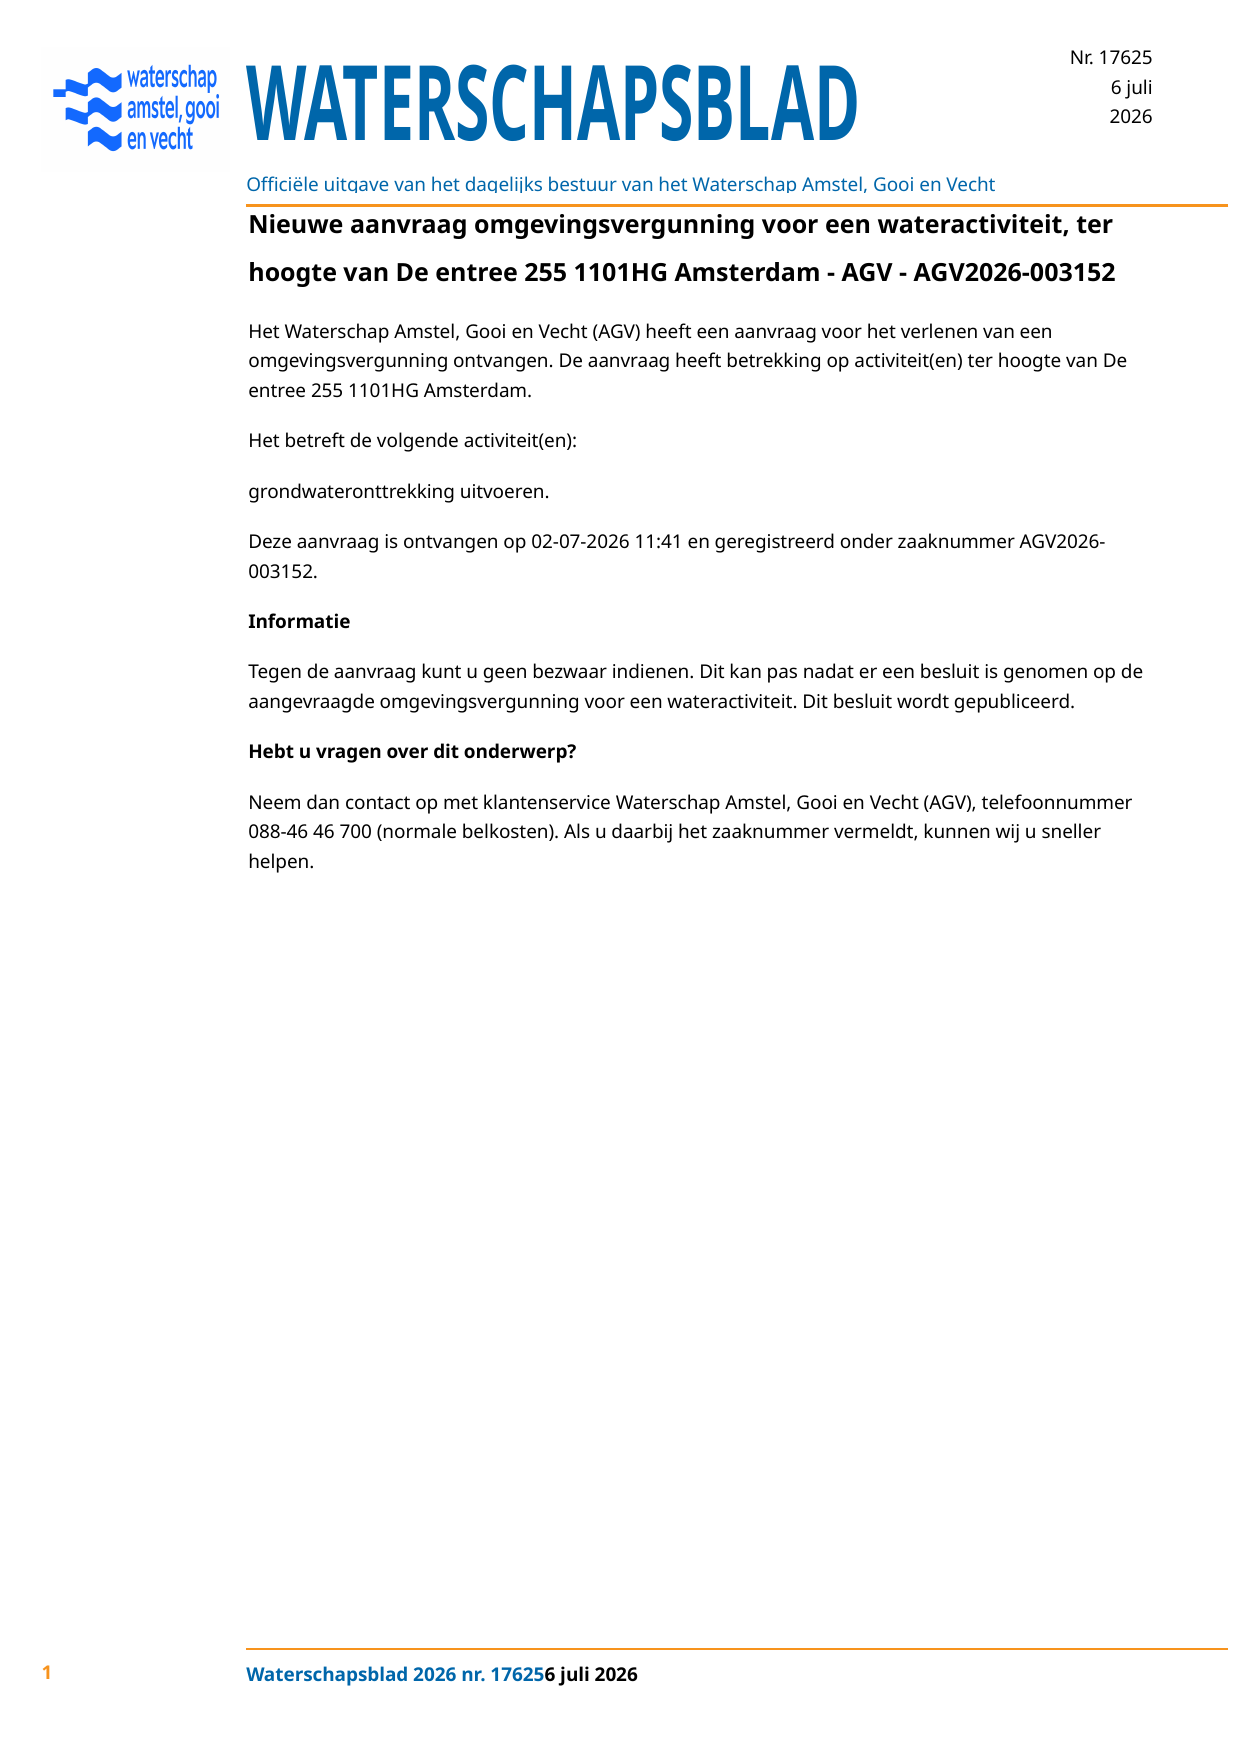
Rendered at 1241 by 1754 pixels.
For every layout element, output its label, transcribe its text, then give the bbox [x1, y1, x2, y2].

text grondwateronttrekking uitvoeren. [248, 478, 1152, 504]
text Deze aanvraag is ontvangen op 02-07-2026 11:41 en geregistreerd onder zaaknummer AGV2026-003152. [248, 528, 1152, 584]
text Nieuwe aanvraag omgevingsvergunning voor een wateractiviteit, ter hoogte van De entree 255 1101HG Amsterdam - AGV - AGV2026-003152 [248, 207, 1152, 288]
text Neem dan contact op met klantenservice Waterschap Amstel, Gooi en Vecht (AGV), telefoonnummer 088-46 46 700 (normale belkosten). Als u daarbij het zaaknummer vermeldt, kunnen wij u sneller helpen. [248, 789, 1152, 874]
picture [41, 47, 231, 172]
text Informatie [248, 608, 1152, 634]
text Hebt u vragen over dit onderwerp? [248, 739, 1152, 764]
text Het betreft de volgende activiteit(en): [248, 427, 1152, 453]
text Tegen de aanvraag kunt u geen bezwaar indienen. Dit kan pas nadat er een besluit is genomen op de aangevraagde omgevingsvergunning voor een wateractiviteit. Dit besluit wordt gepubliceerd. [248, 659, 1152, 714]
text Het Waterschap Amstel, Gooi en Vecht (AGV) heeft een aanvraag voor het verlenen van een omgevingsvergunning ontvangen. De aanvraag heeft betrekking op activiteit(en) ter hoogte van De entree 255 1101HG Amsterdam. [248, 318, 1152, 403]
